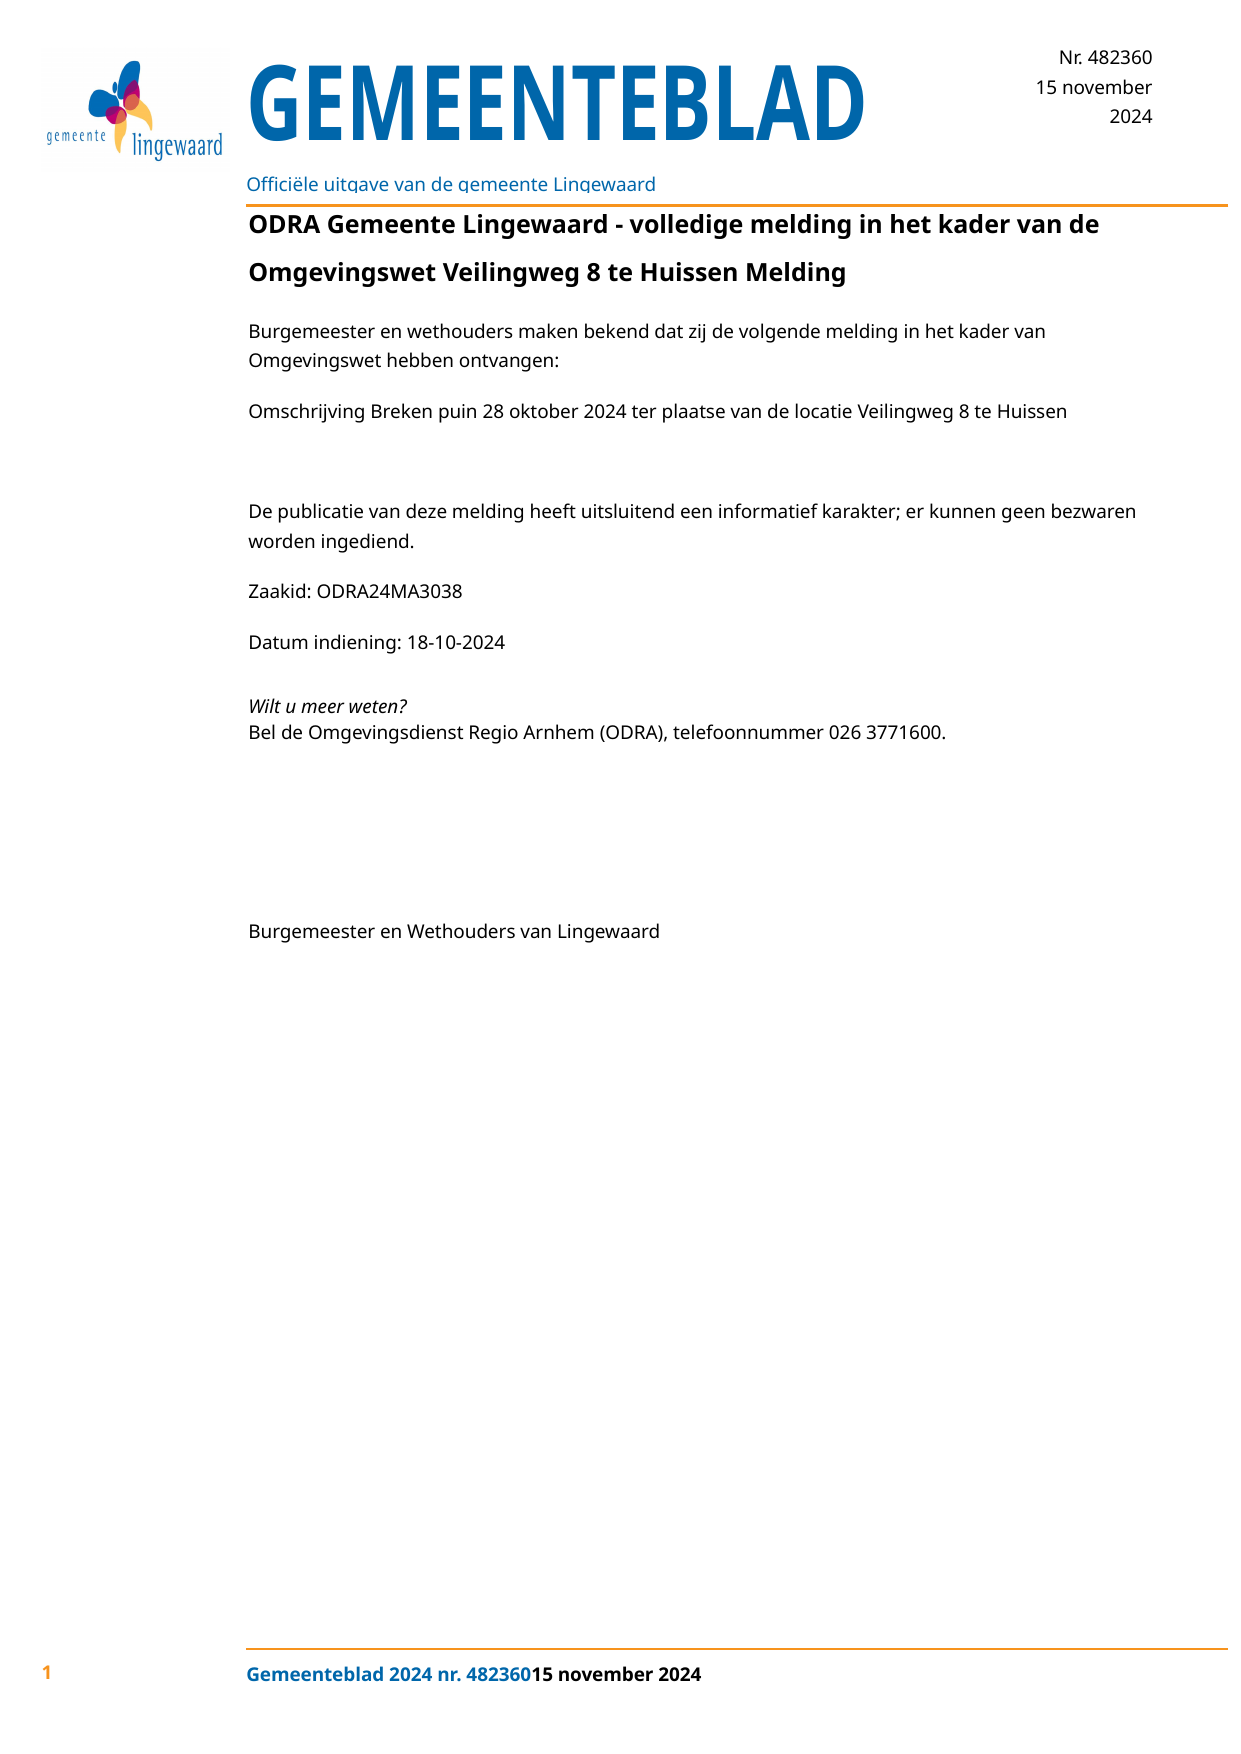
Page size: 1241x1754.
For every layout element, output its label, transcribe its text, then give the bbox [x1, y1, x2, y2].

text Burgemeester en Wethouders van Lingewaard [248, 918, 1152, 944]
text De publicatie van deze melding heeft uitsluitend een informatief karakter; er kunnen geen bezwaren worden ingediend. [248, 499, 1152, 554]
text Zaakid: ODRA24MA3038 [248, 579, 1152, 604]
text Burgemeester en wethouders maken bekend dat zij de volgende melding in het kader van Omgevingswet hebben ontvangen: [248, 318, 1152, 373]
picture [41, 47, 231, 172]
text ODRA Gemeente Lingewaard - volledige melding in het kader van de Omgevingswet Veilingweg 8 te Huissen Melding [248, 207, 1152, 288]
text Bel de Omgevingsdienst Regio Arnhem (ODRA), telefoonnummer 026 3771600. [248, 719, 1152, 744]
text Datum indiening: 18-10-2024 [248, 629, 1152, 655]
text Wilt u meer weten? [248, 693, 1152, 719]
text Omschrijving Breken puin 28 oktober 2024 ter plaatse van de locatie Veilingweg 8 te Huissen [248, 398, 1152, 424]
